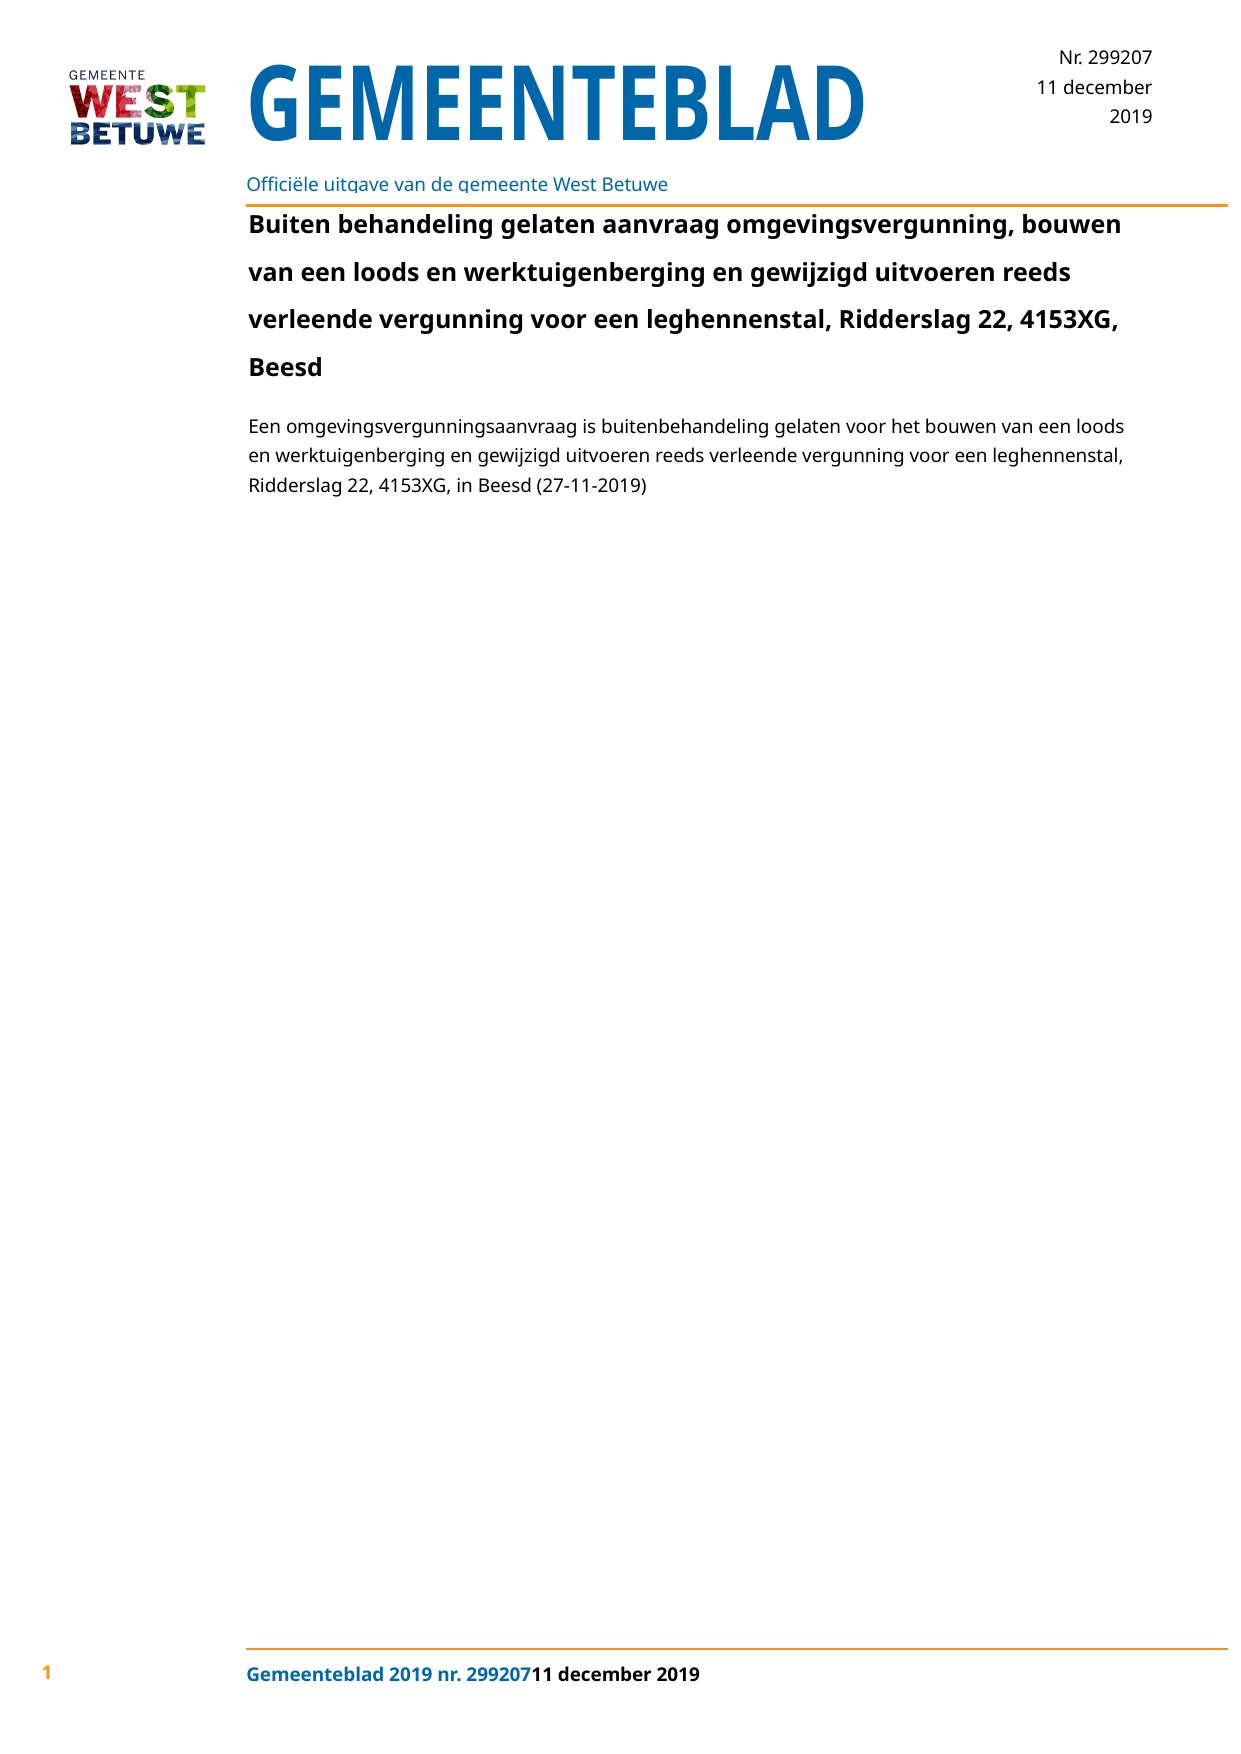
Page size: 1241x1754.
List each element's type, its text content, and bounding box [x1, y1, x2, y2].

text Een omgevingsvergunningsaanvraag is buitenbehandeling gelaten voor het bouwen van een loods en werktuigenberging en gewijzigd uitvoeren reeds verleende vergunning voor een leghennenstal, Ridderslag 22, 4153XG, in Beesd (27-11-2019) [248, 413, 1152, 498]
picture [41, 47, 231, 172]
text Buiten behandeling gelaten aanvraag omgevingsvergunning, bouwen van een loods en werktuigenberging en gewijzigd uitvoeren reeds verleende vergunning voor een leghennenstal, Ridderslag 22, 4153XG, Beesd [248, 207, 1152, 384]
